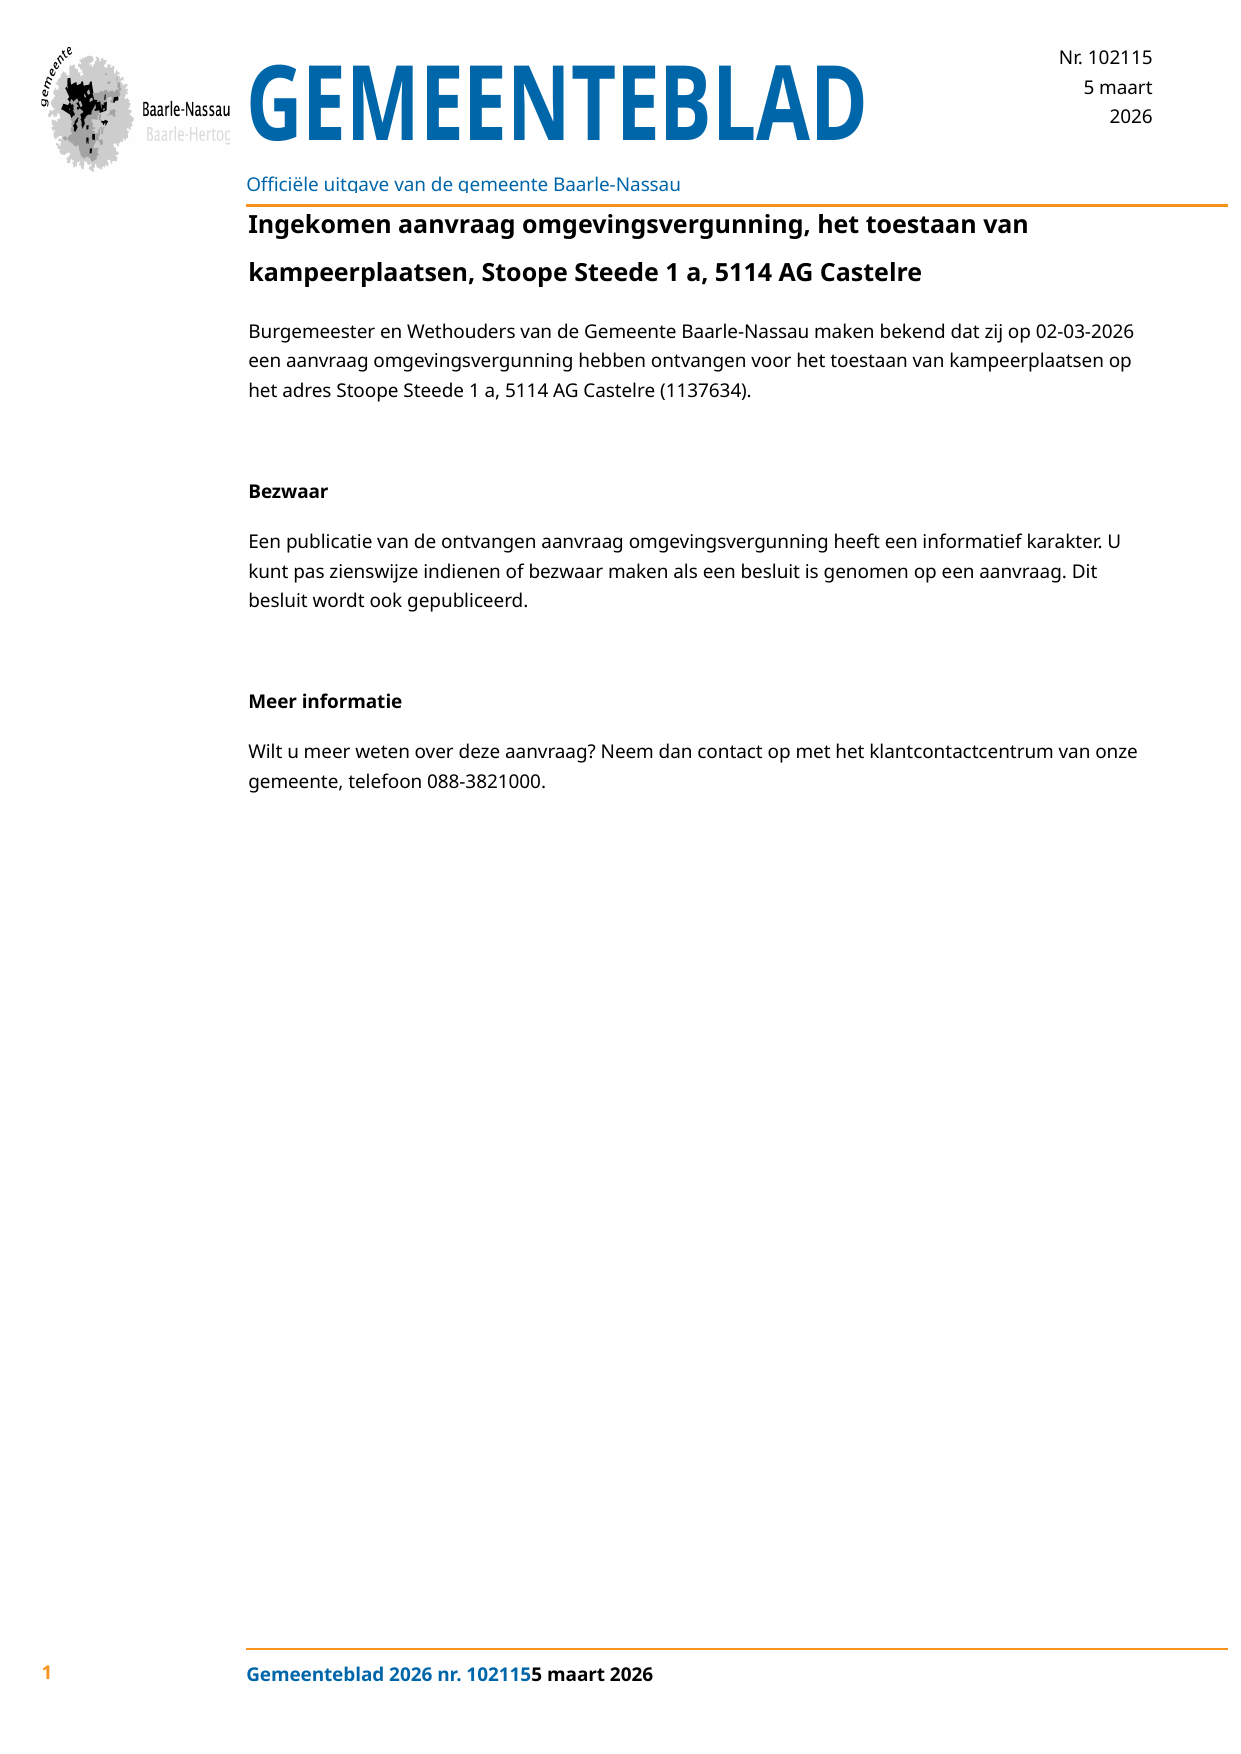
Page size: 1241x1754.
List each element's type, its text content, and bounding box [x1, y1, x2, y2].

text Meer informatie [248, 688, 1152, 714]
text Een publicatie van de ontvangen aanvraag omgevingsvergunning heeft een informatief karakter. U kunt pas zienswijze indienen of bezwaar maken als een besluit is genomen op een aanvraag. Dit besluit wordt ook gepubliceerd. [248, 528, 1152, 613]
picture [41, 47, 231, 172]
text Wilt u meer weten over deze aanvraag? Neem dan contact op met het klantcontactcentrum van onze gemeente, telefoon 088-3821000. [248, 739, 1152, 794]
text Bezwaar [248, 478, 1152, 504]
text Ingekomen aanvraag omgevingsvergunning, het toestaan van kampeerplaatsen, Stoope Steede 1 a, 5114 AG Castelre [248, 207, 1152, 288]
text Burgemeester en Wethouders van de Gemeente Baarle-Nassau maken bekend dat zij op 02-03-2026 een aanvraag omgevingsvergunning hebben ontvangen voor het toestaan van kampeerplaatsen op het adres Stoope Steede 1 a, 5114 AG Castelre (1137634). [248, 318, 1152, 403]
